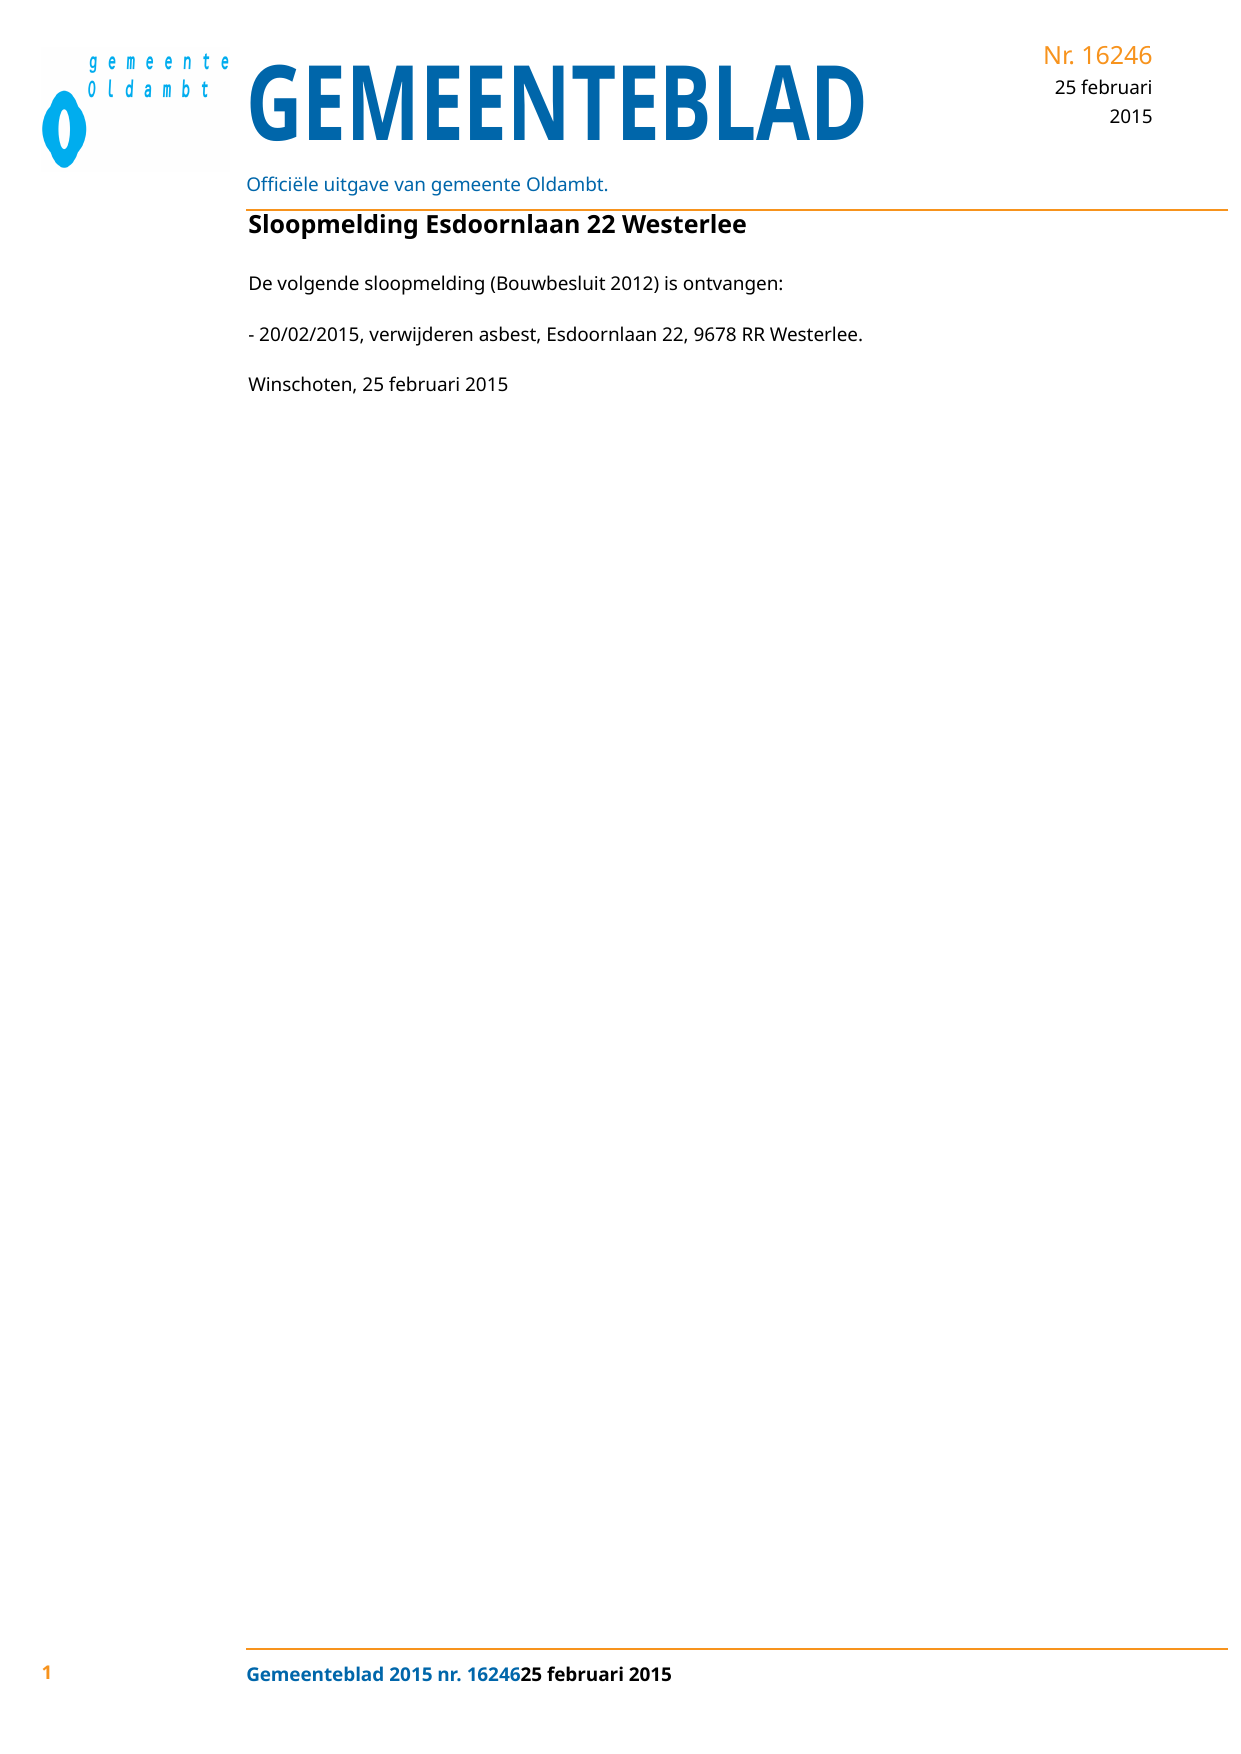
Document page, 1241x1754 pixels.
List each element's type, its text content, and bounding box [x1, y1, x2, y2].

text - 20/02/2015, verwijderen asbest, Esdoornlaan 22, 9678 RR Westerlee. [248, 321, 1152, 346]
text Sloopmelding Esdoornlaan 22 Westerlee [248, 211, 1152, 241]
text Winschoten, 25 februari 2015 [248, 371, 1152, 397]
picture [41, 47, 231, 172]
text De volgende sloopmelding (Bouwbesluit 2012) is ontvangen: [248, 270, 1152, 296]
